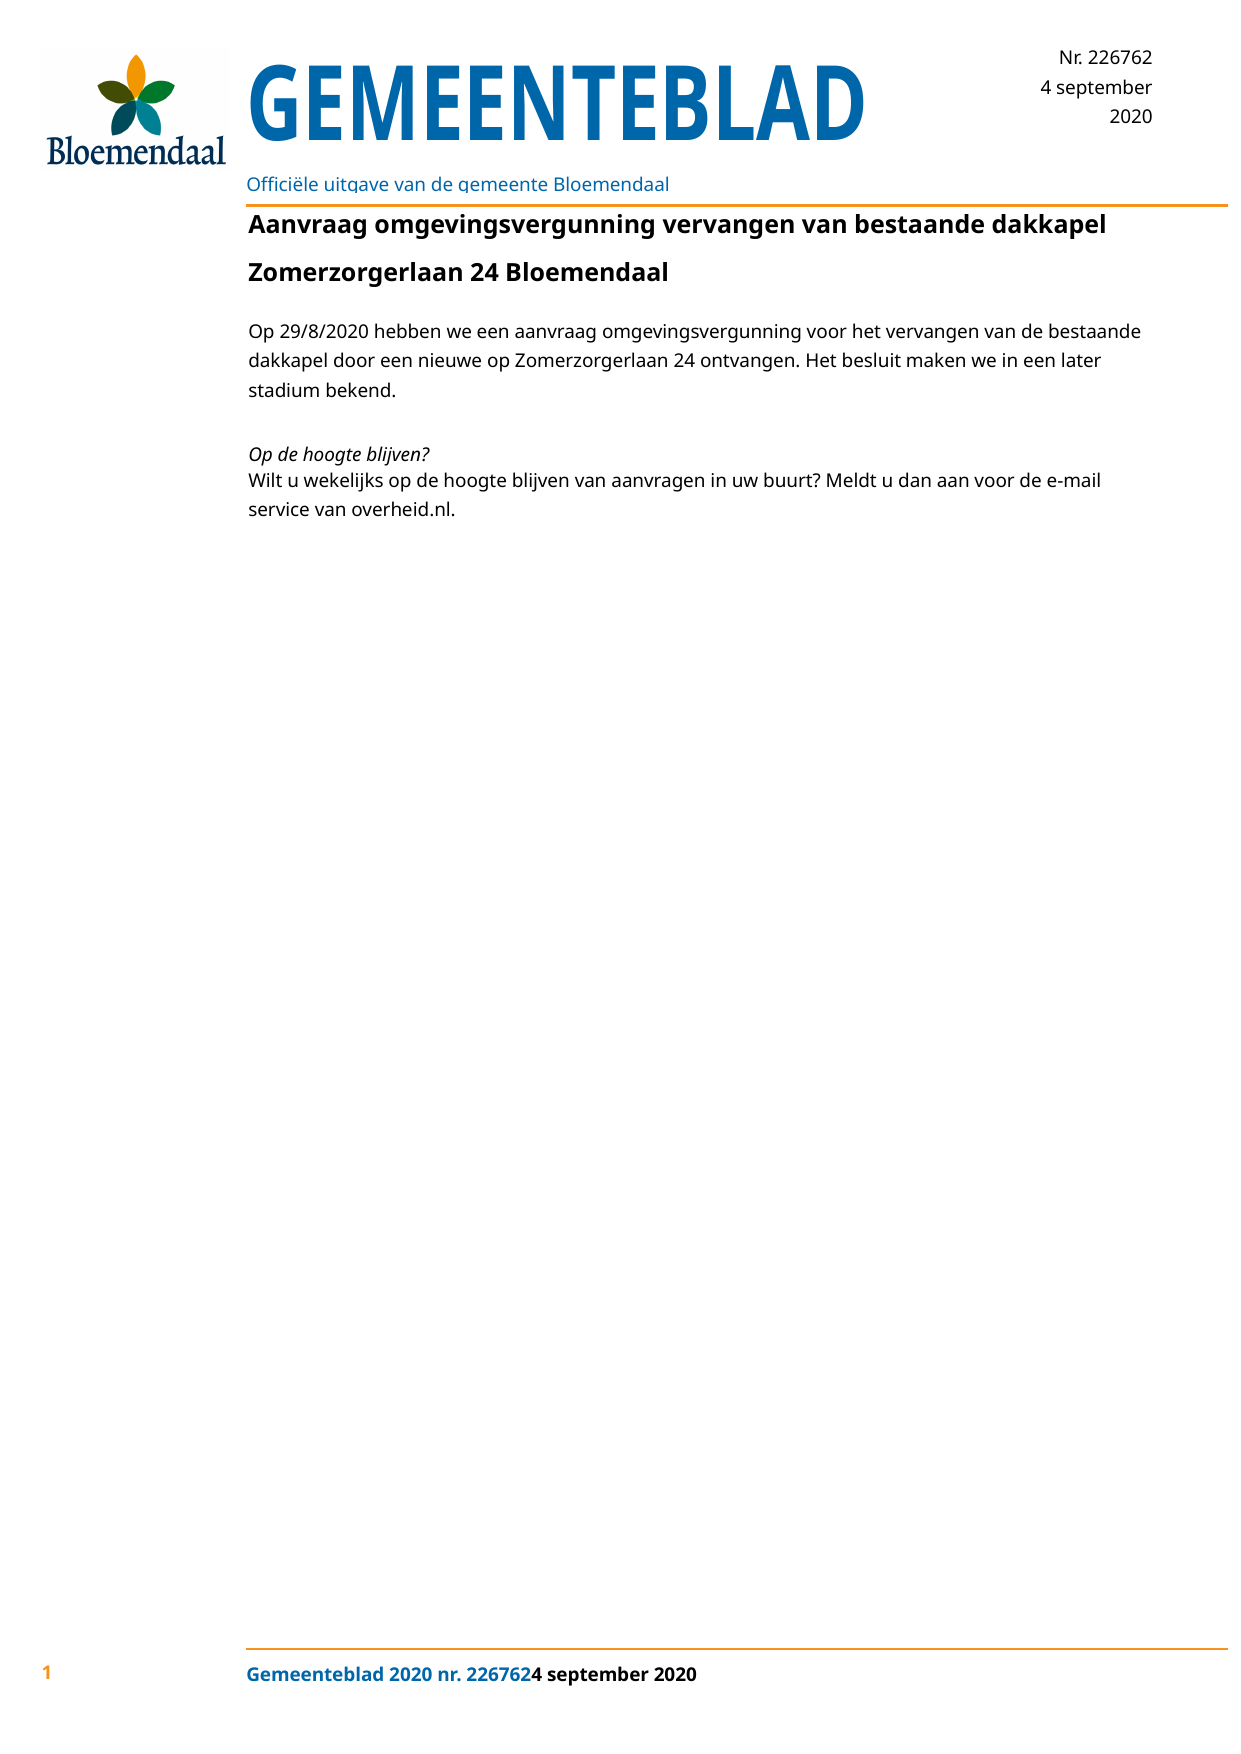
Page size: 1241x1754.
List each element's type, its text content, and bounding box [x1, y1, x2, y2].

picture [41, 47, 231, 172]
text Op de hoogte blijven? [248, 441, 1152, 467]
text Aanvraag omgevingsvergunning vervangen van bestaande dakkapel Zomerzorgerlaan 24 Bloemendaal [248, 207, 1152, 288]
text Op 29/8/2020 hebben we een aanvraag omgevingsvergunning voor het vervangen van de bestaande dakkapel door een nieuwe op Zomerzorgerlaan 24 ontvangen. Het besluit maken we in een later stadium bekend. [248, 318, 1152, 403]
text Wilt u wekelijks op de hoogte blijven van aanvragen in uw buurt? Meldt u dan aan voor de e-mail service van overheid.nl. [248, 467, 1152, 522]
